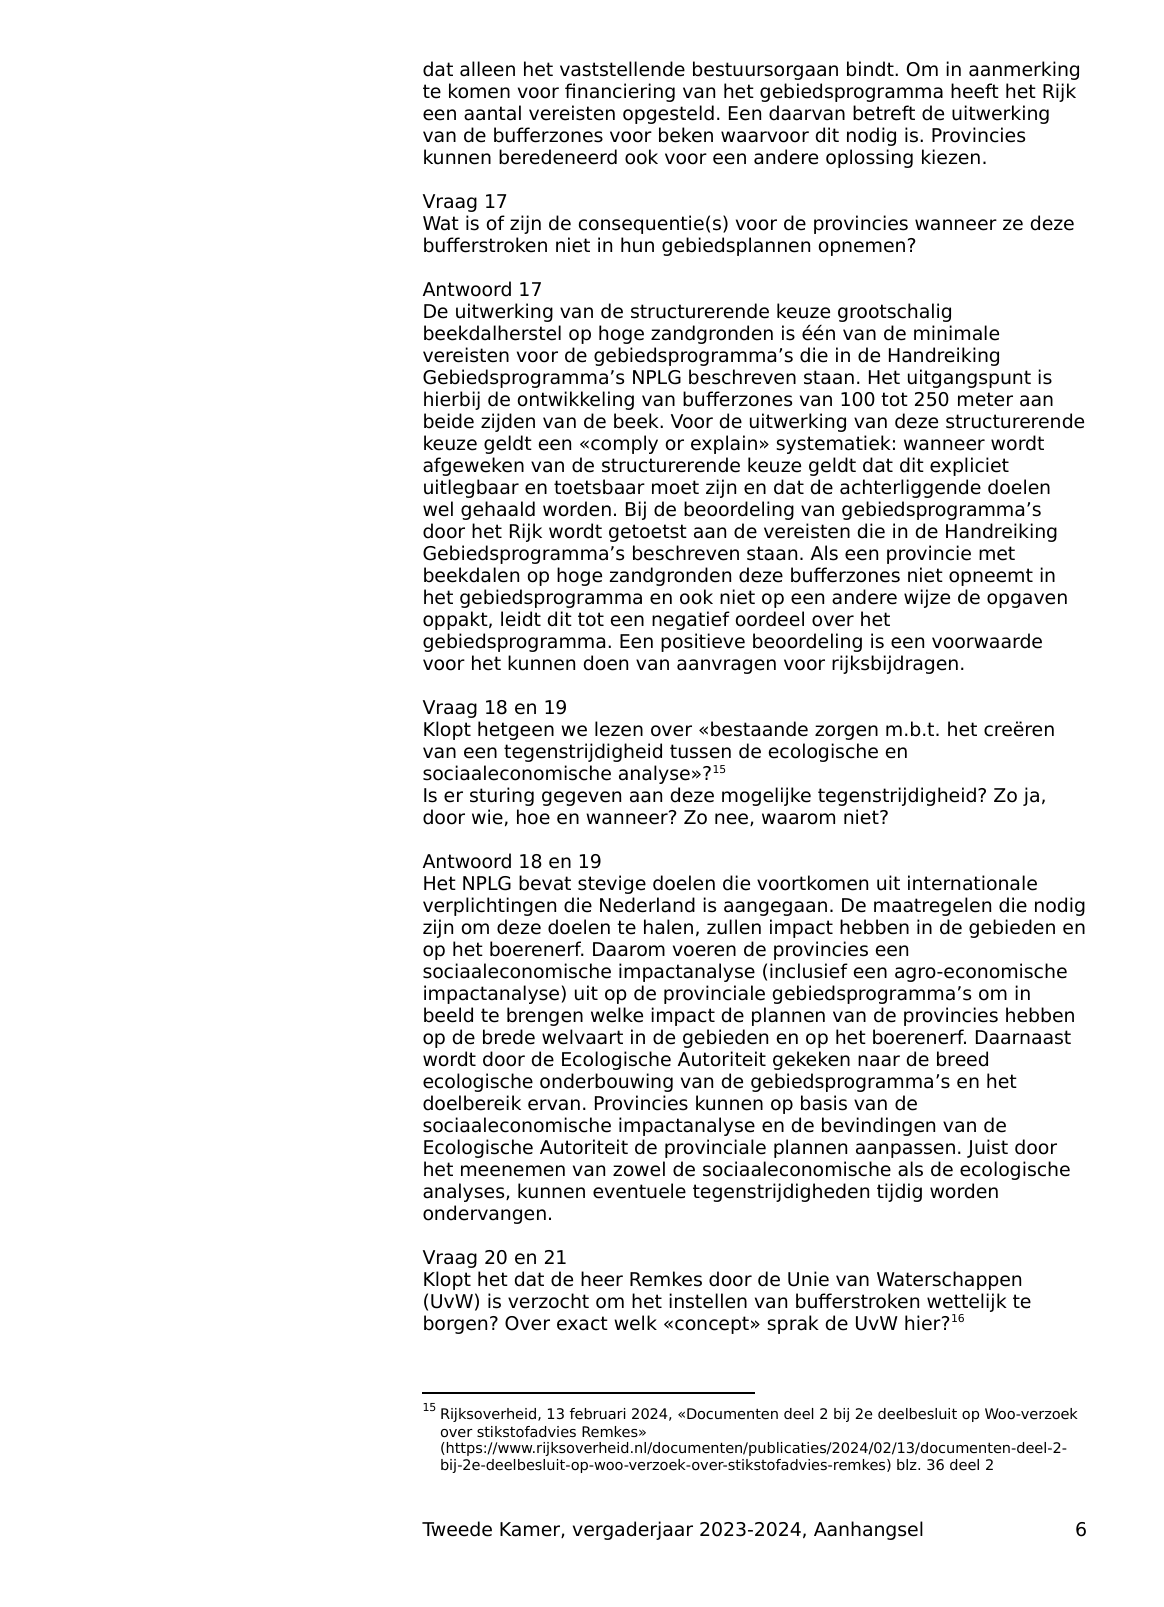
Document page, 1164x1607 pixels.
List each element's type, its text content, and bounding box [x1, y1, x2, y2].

text Klopt hetgeen we lezen over «bestaande zorgen m.b.t. het creëren van een tegenstrijdigheid tussen de ecologische en sociaaleconomische analyse»? [422, 719, 1087, 785]
text Klopt het dat de heer Remkes door de Unie van Waterschappen (UvW) is verzocht om het instellen van bufferstroken wettelijk te borgen? Over exact welk «concept» sprak de UvW hier? [422, 1269, 1087, 1335]
text Vraag 20 en 21 [422, 1247, 1087, 1269]
text Vraag 18 en 19 [422, 697, 1087, 719]
text Vraag 17 [422, 191, 1087, 213]
text dat alleen het vaststellende bestuursorgaan bindt. Om in aanmerking te komen voor financiering van het gebiedsprogramma heeft het Rijk een aantal vereisten opgesteld. Een daarvan betreft de uitwerking van de bufferzones voor beken waarvoor dit nodig is. Provincies kunnen beredeneerd ook voor een andere oplossing kiezen. [422, 59, 1087, 169]
text Antwoord 17 [422, 279, 1087, 301]
text Is er sturing gegeven aan deze mogelijke tegenstrijdigheid? Zo ja, door wie, hoe en wanneer? Zo nee, waarom niet? [422, 785, 1087, 829]
text Rijksoverheid, 13 februari 2024, «Documenten deel 2 bij 2e deelbesluit op Woo-verzoek over stikstofadvies Remkes» (https://www.rijksoverheid.nl/documenten/publicaties/2024/02/13/documenten-deel-2-bij-2e-deelbesluit-op-woo-verzoek-over-stikstofadvies-remkes) blz. 36 deel 2 [422, 1402, 1087, 1474]
text De uitwerking van de structurerende keuze grootschalig beekdalherstel op hoge zandgronden is één van de minimale vereisten voor de gebiedsprogramma’s die in de Handreiking Gebiedsprogramma’s NPLG beschreven staan. Het uitgangspunt is hierbij de ontwikkeling van bufferzones van 100 tot 250 meter aan beide zijden van de beek. Voor de uitwerking van deze structurerende keuze geldt een «comply or explain» systematiek: wanneer wordt afgeweken van de structurerende keuze geldt dat dit expliciet uitlegbaar en toetsbaar moet zijn en dat de achterliggende doelen wel gehaald worden. Bij de beoordeling van gebiedsprogramma’s door het Rijk wordt getoetst aan de vereisten die in de Handreiking Gebiedsprogramma’s beschreven staan. Als een provincie met beekdalen op hoge zandgronden deze bufferzones niet opneemt in het gebiedsprogramma en ook niet op een andere wijze de opgaven oppakt, leidt dit tot een negatief oordeel over het gebiedsprogramma. Een positieve beoordeling is een voorwaarde voor het kunnen doen van aanvragen voor rijksbijdragen. [422, 301, 1087, 675]
text Antwoord 18 en 19 [422, 851, 1087, 873]
text Het NPLG bevat stevige doelen die voortkomen uit internationale verplichtingen die Nederland is aangegaan. De maatregelen die nodig zijn om deze doelen te halen, zullen impact hebben in de gebieden en op het boerenerf. Daarom voeren de provincies een sociaaleconomische impactanalyse (inclusief een agro-economische impactanalyse) uit op de provinciale gebiedsprogramma’s om in beeld te brengen welke impact de plannen van de provincies hebben op de brede welvaart in de gebieden en op het boerenerf. Daarnaast wordt door de Ecologische Autoriteit gekeken naar de breed ecologische onderbouwing van de gebiedsprogramma’s en het doelbereik ervan. Provincies kunnen op basis van de sociaaleconomische impactanalyse en de bevindingen van de Ecologische Autoriteit de provinciale plannen aanpassen. Juist door het meenemen van zowel de sociaaleconomische als de ecologische analyses, kunnen eventuele tegenstrijdigheden tijdig worden ondervangen. [422, 873, 1087, 1225]
text Wat is of zijn de consequentie(s) voor de provincies wanneer ze deze bufferstroken niet in hun gebiedsplannen opnemen? [422, 213, 1087, 257]
